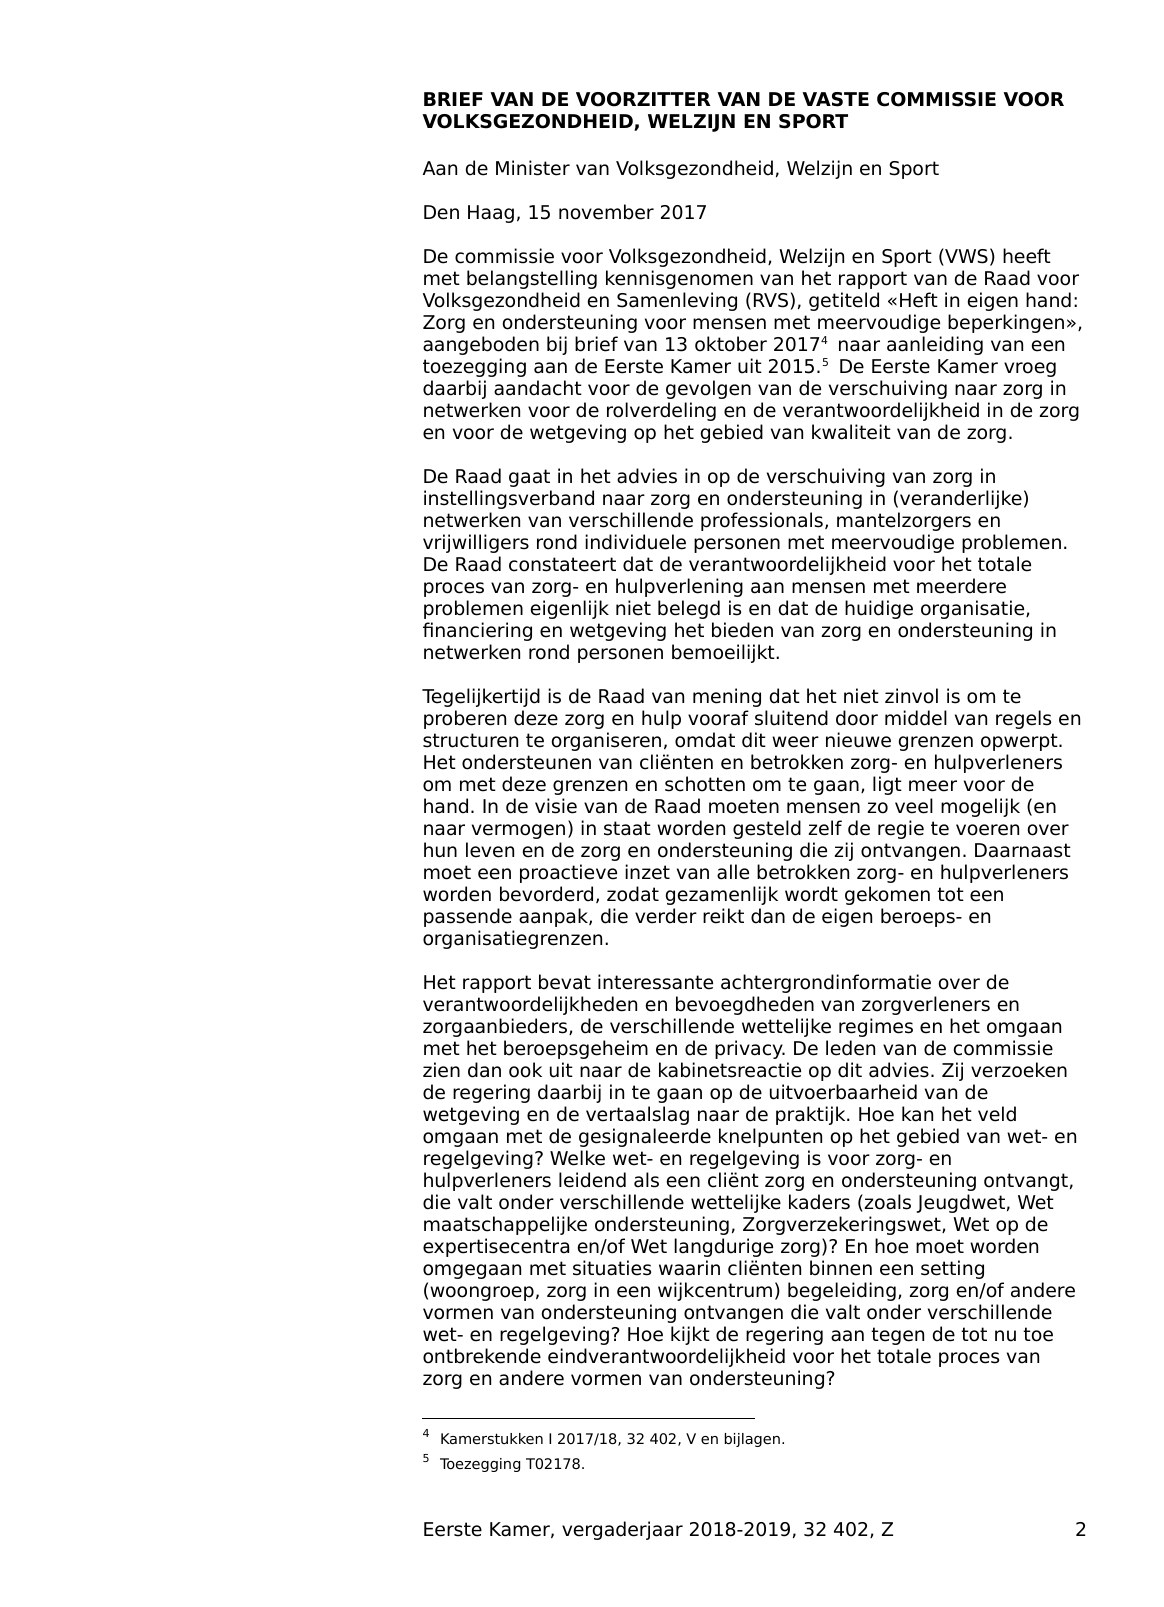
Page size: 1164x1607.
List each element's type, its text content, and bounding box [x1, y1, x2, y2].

text Kamerstukken I 2017/18, 32 402, V en bijlagen. [422, 1427, 1087, 1449]
text Tegelijkertijd is de Raad van mening dat het niet zinvol is om te proberen deze zorg en hulp vooraf sluitend door middel van regels en structuren te organiseren, omdat dit weer nieuwe grenzen opwerpt. Het ondersteunen van cliënten en betrokken zorg- en hulpverleners om met deze grenzen en schotten om te gaan, ligt meer voor de hand. In de visie van de Raad moeten mensen zo veel mogelijk (en naar vermogen) in staat worden gesteld zelf de regie te voeren over hun leven en de zorg en ondersteuning die zij ontvangen. Daarnaast moet een proactieve inzet van alle betrokken zorg- en hulpverleners worden bevorderd, zodat gezamenlijk wordt gekomen tot een passende aanpak, die verder reikt dan de eigen beroeps- en organisatiegrenzen. [422, 686, 1087, 950]
text Aan de Minister van Volksgezondheid, Welzijn en Sport [422, 158, 1087, 180]
text De Raad gaat in het advies in op de verschuiving van zorg in instellingsverband naar zorg en ondersteuning in (veranderlijke) netwerken van verschillende professionals, mantelzorgers en vrijwilligers rond individuele personen met meervoudige problemen. De Raad constateert dat de verantwoordelijkheid voor het totale proces van zorg- en hulpverlening aan mensen met meerdere problemen eigenlijk niet belegd is en dat de huidige organisatie, financiering en wetgeving het bieden van zorg en ondersteuning in netwerken rond personen bemoeilijkt. [422, 466, 1087, 664]
subtitle BRIEF VAN DE VOORZITTER VAN DE VASTE COMMISSIE VOOR VOLKSGEZONDHEID, WELZIJN EN SPORT [422, 89, 1087, 133]
text Toezegging T02178. [422, 1452, 1087, 1474]
text Het rapport bevat interessante achtergrondinformatie over de verantwoordelijkheden en bevoegdheden van zorgverleners en zorgaanbieders, de verschillende wettelijke regimes en het omgaan met het beroepsgeheim en de privacy. De leden van de commissie zien dan ook uit naar de kabinetsreactie op dit advies. Zij verzoeken de regering daarbij in te gaan op de uitvoerbaarheid van de wetgeving en de vertaalslag naar de praktijk. Hoe kan het veld omgaan met de gesignaleerde knelpunten op het gebied van wet- en regelgeving? Welke wet- en regelgeving is voor zorg- en hulpverleners leidend als een cliënt zorg en ondersteuning ontvangt, die valt onder verschillende wettelijke kaders (zoals Jeugdwet, Wet maatschappelijke ondersteuning, Zorgverzekeringswet, Wet op de expertisecentra en/of Wet langdurige zorg)? En hoe moet worden omgegaan met situaties waarin cliënten binnen een setting (woongroep, zorg in een wijkcentrum) begeleiding, zorg en/of andere vormen van ondersteuning ontvangen die valt onder verschillende wet- en regelgeving? Hoe kijkt de regering aan tegen de tot nu toe ontbrekende eindverantwoordelijkheid voor het totale proces van zorg en andere vormen van ondersteuning? [422, 972, 1087, 1390]
text De commissie voor Volksgezondheid, Welzijn en Sport (VWS) heeft met belangstelling kennisgenomen van het rapport van de Raad voor Volksgezondheid en Samenleving (RVS), getiteld «Heft in eigen hand: Zorg en ondersteuning voor mensen met meervoudige beperkingen», aangeboden bij brief van 13 oktober 2017 naar aanleiding van een toezegging aan de Eerste Kamer uit 2015. De Eerste Kamer vroeg daarbij aandacht voor de gevolgen van de verschuiving naar zorg in netwerken voor de rolverdeling en de verantwoordelijkheid in de zorg en voor de wetgeving op het gebied van kwaliteit van de zorg. [422, 246, 1087, 444]
text Den Haag, 15 november 2017 [422, 202, 1087, 224]
